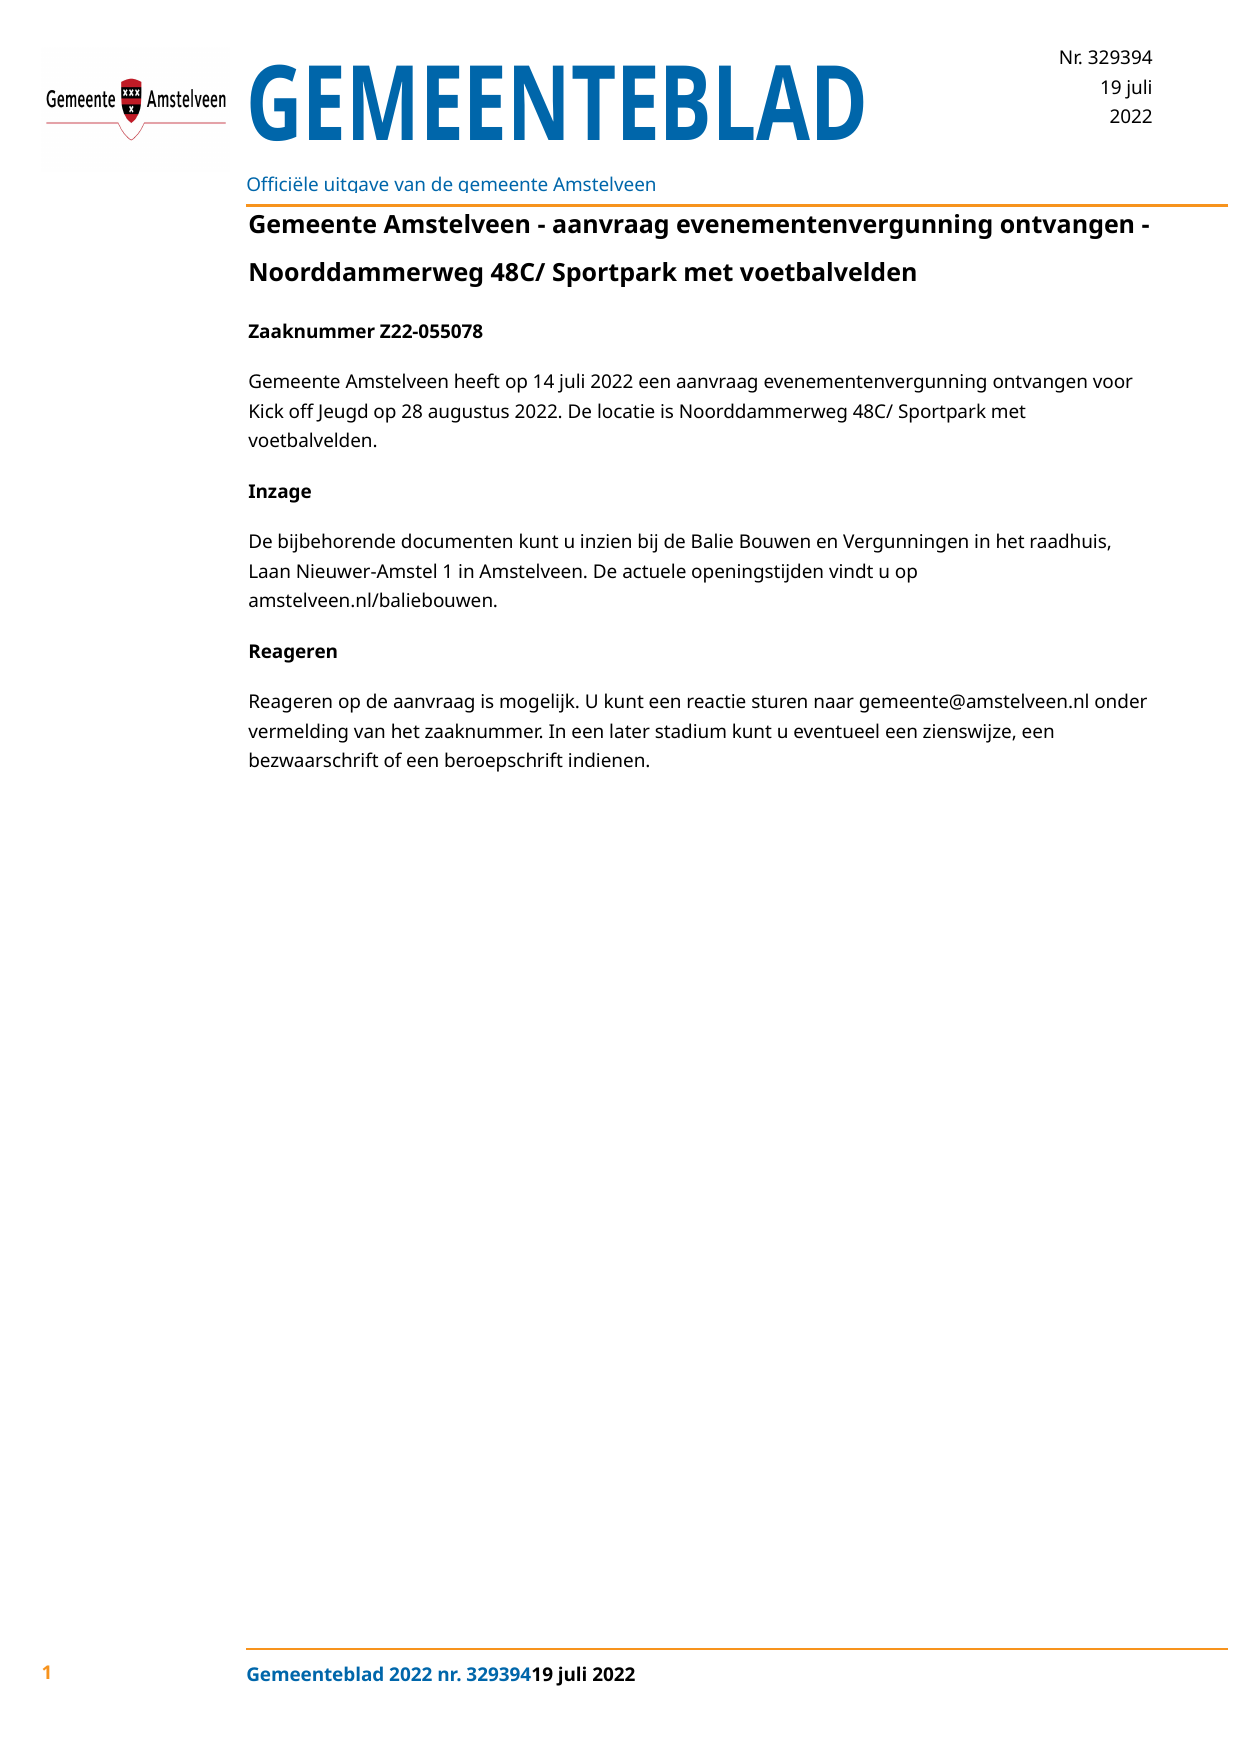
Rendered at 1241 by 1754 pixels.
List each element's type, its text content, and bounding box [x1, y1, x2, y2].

text Reageren [248, 638, 1152, 664]
text Gemeente Amstelveen heeft op 14 juli 2022 een aanvraag evenementenvergunning ontvangen voor Kick off Jeugd op 28 augustus 2022. De locatie is Noorddammerweg 48C/ Sportpark met voetbalvelden. [248, 368, 1152, 453]
text De bijbehorende documenten kunt u inzien bij de Balie Bouwen en Vergunningen in het raadhuis, Laan Nieuwer-Amstel 1 in Amstelveen. De actuele openingstijden vindt u op amstelveen.nl/baliebouwen. [248, 528, 1152, 613]
text Gemeente Amstelveen - aanvraag evenementenvergunning ontvangen - Noorddammerweg 48C/ Sportpark met voetbalvelden [248, 207, 1152, 288]
text Zaaknummer Z22-055078 [248, 318, 1152, 344]
text Reageren op de aanvraag is mogelijk. U kunt een reactie sturen naar gemeente@amstelveen.nl onder vermelding van het zaaknummer. In een later stadium kunt u eventueel een zienswijze, een bezwaarschrift of een beroepschrift indienen. [248, 688, 1152, 773]
picture [41, 47, 231, 172]
text Inzage [248, 478, 1152, 504]
